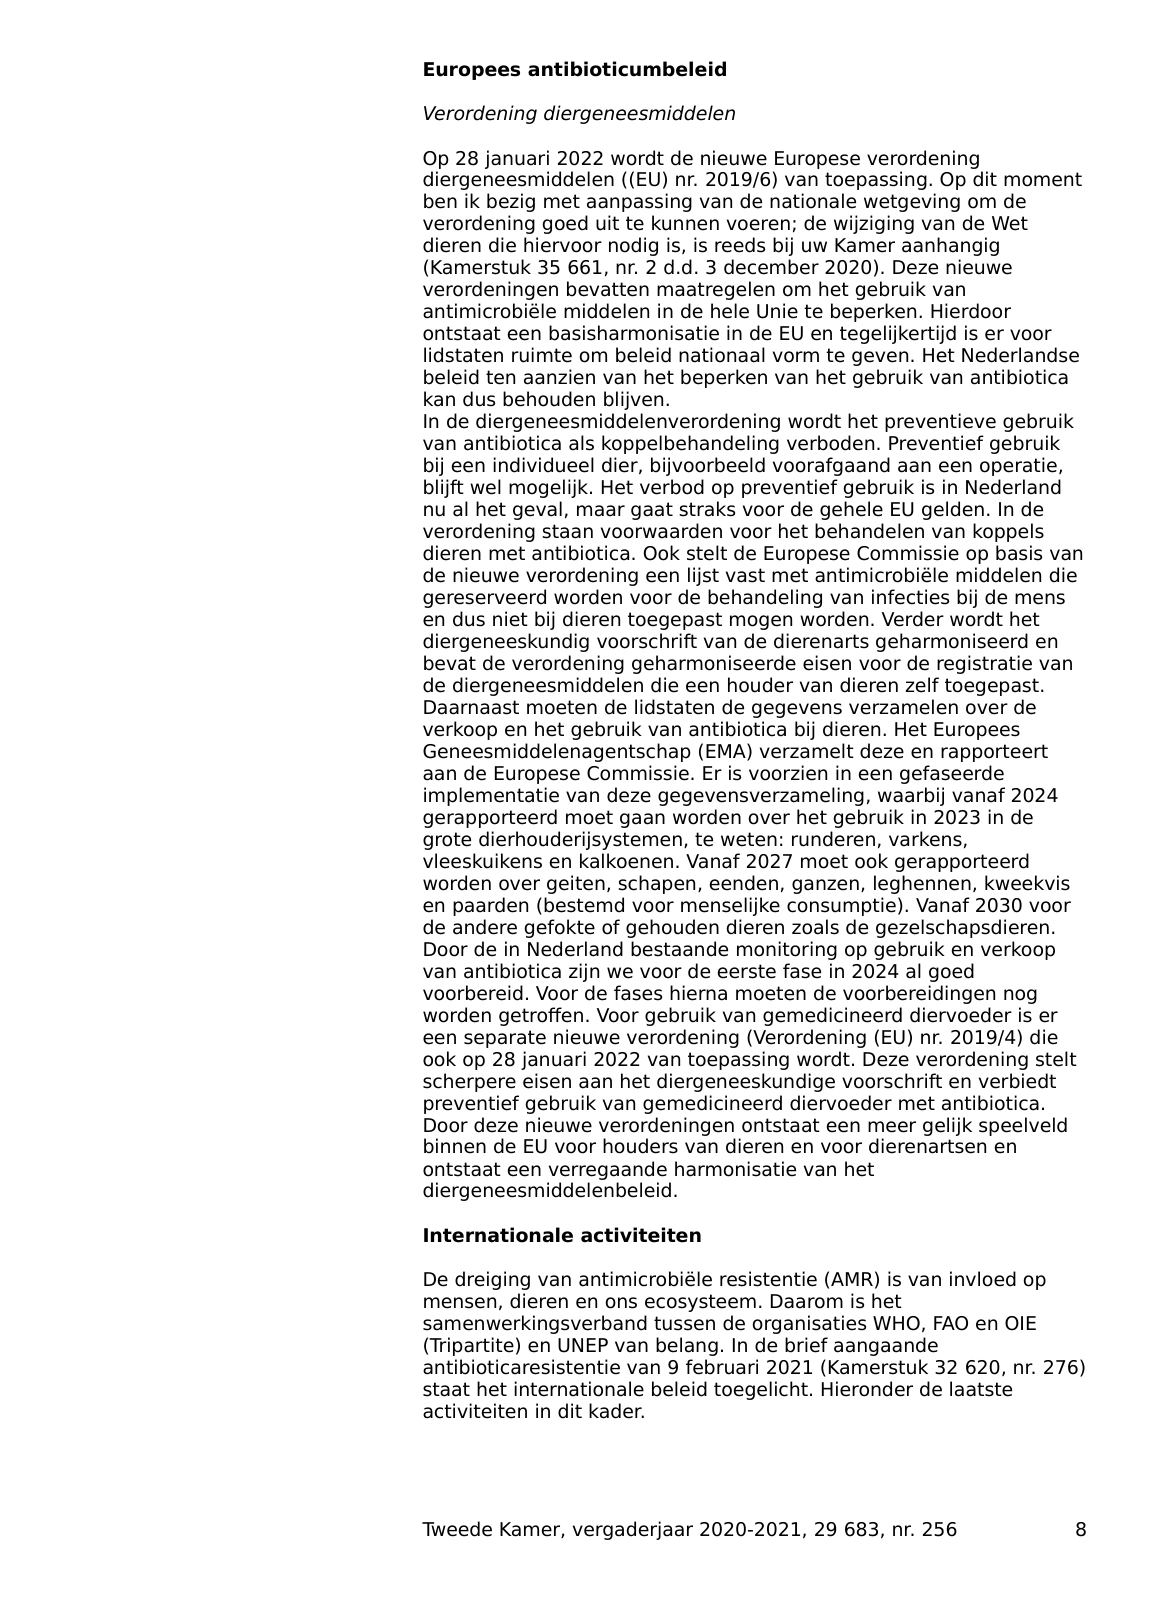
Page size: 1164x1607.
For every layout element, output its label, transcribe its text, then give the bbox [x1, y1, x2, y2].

text In de diergeneesmiddelenverordening wordt het preventieve gebruik van antibiotica als koppelbehandeling verboden. Preventief gebruik bij een individueel dier, bijvoorbeeld voorafgaand aan een operatie, blijft wel mogelijk. Het verbod op preventief gebruik is in Nederland nu al het geval, maar gaat straks voor de gehele EU gelden. In de verordening staan voorwaarden voor het behandelen van koppels dieren met antibiotica. Ook stelt de Europese Commissie op basis van de nieuwe verordening een lijst vast met antimicrobiële middelen die gereserveerd worden voor de behandeling van infecties bij de mens en dus niet bij dieren toegepast mogen worden. Verder wordt het diergeneeskundig voorschrift van de dierenarts geharmoniseerd en bevat de verordening geharmoniseerde eisen voor de registratie van de diergeneesmiddelen die een houder van dieren zelf toegepast. Daarnaast moeten de lidstaten de gegevens verzamelen over de verkoop en het gebruik van antibiotica bij dieren. Het Europees Geneesmiddelenagentschap (EMA) verzamelt deze en rapporteert aan de Europese Commissie. Er is voorzien in een gefaseerde implementatie van deze gegevensverzameling, waarbij vanaf 2024 gerapporteerd moet gaan worden over het gebruik in 2023 in de grote dierhouderijsystemen, te weten: runderen, varkens, vleeskuikens en kalkoenen. Vanaf 2027 moet ook gerapporteerd worden over geiten, schapen, eenden, ganzen, leghennen, kweekvis en paarden (bestemd voor menselijke consumptie). Vanaf 2030 voor de andere gefokte of gehouden dieren zoals de gezelschapsdieren. Door de in Nederland bestaande monitoring op gebruik en verkoop van antibiotica zijn we voor de eerste fase in 2024 al goed voorbereid. Voor de fases hierna moeten de voorbereidingen nog worden getroffen. Voor gebruik van gemedicineerd diervoeder is er een separate nieuwe verordening (Verordening (EU) nr. 2019/4) die ook op 28 januari 2022 van toepassing wordt. Deze verordening stelt scherpere eisen aan het diergeneeskundige voorschrift en verbiedt preventief gebruik van gemedicineerd diervoeder met antibiotica. Door deze nieuwe verordeningen ontstaat een meer gelijk speelveld binnen de EU voor houders van dieren en voor dierenartsen en ontstaat een verregaande harmonisatie van het diergeneesmiddelenbeleid. [422, 411, 1087, 1202]
text De dreiging van antimicrobiële resistentie (AMR) is van invloed op mensen, dieren en ons ecosysteem. Daarom is het samenwerkingsverband tussen de organisaties WHO, FAO en OIE (Tripartite) en UNEP van belang. In de brief aangaande antibioticaresistentie van 9 februari 2021 (Kamerstuk 32 620, nr. 276) staat het internationale beleid toegelicht. Hieronder de laatste activiteiten in dit kader. [422, 1269, 1087, 1423]
text Op 28 januari 2022 wordt de nieuwe Europese verordening diergeneesmiddelen ((EU) nr. 2019/6) van toepassing. Op dit moment ben ik bezig met aanpassing van de nationale wetgeving om de verordening goed uit te kunnen voeren; de wijziging van de Wet dieren die hiervoor nodig is, is reeds bij uw Kamer aanhangig (Kamerstuk 35 661, nr. 2 d.d. 3 december 2020). Deze nieuwe verordeningen bevatten maatregelen om het gebruik van antimicrobiële middelen in de hele Unie te beperken. Hierdoor ontstaat een basisharmonisatie in de EU en tegelijkertijd is er voor lidstaten ruimte om beleid nationaal vorm te geven. Het Nederlandse beleid ten aanzien van het beperken van het gebruik van antibiotica kan dus behouden blijven. [422, 147, 1087, 411]
subtitle Europees antibioticumbeleid [422, 59, 1087, 81]
subtitle Verordening diergeneesmiddelen [422, 103, 1087, 125]
subtitle Internationale activiteiten [422, 1224, 1087, 1247]
